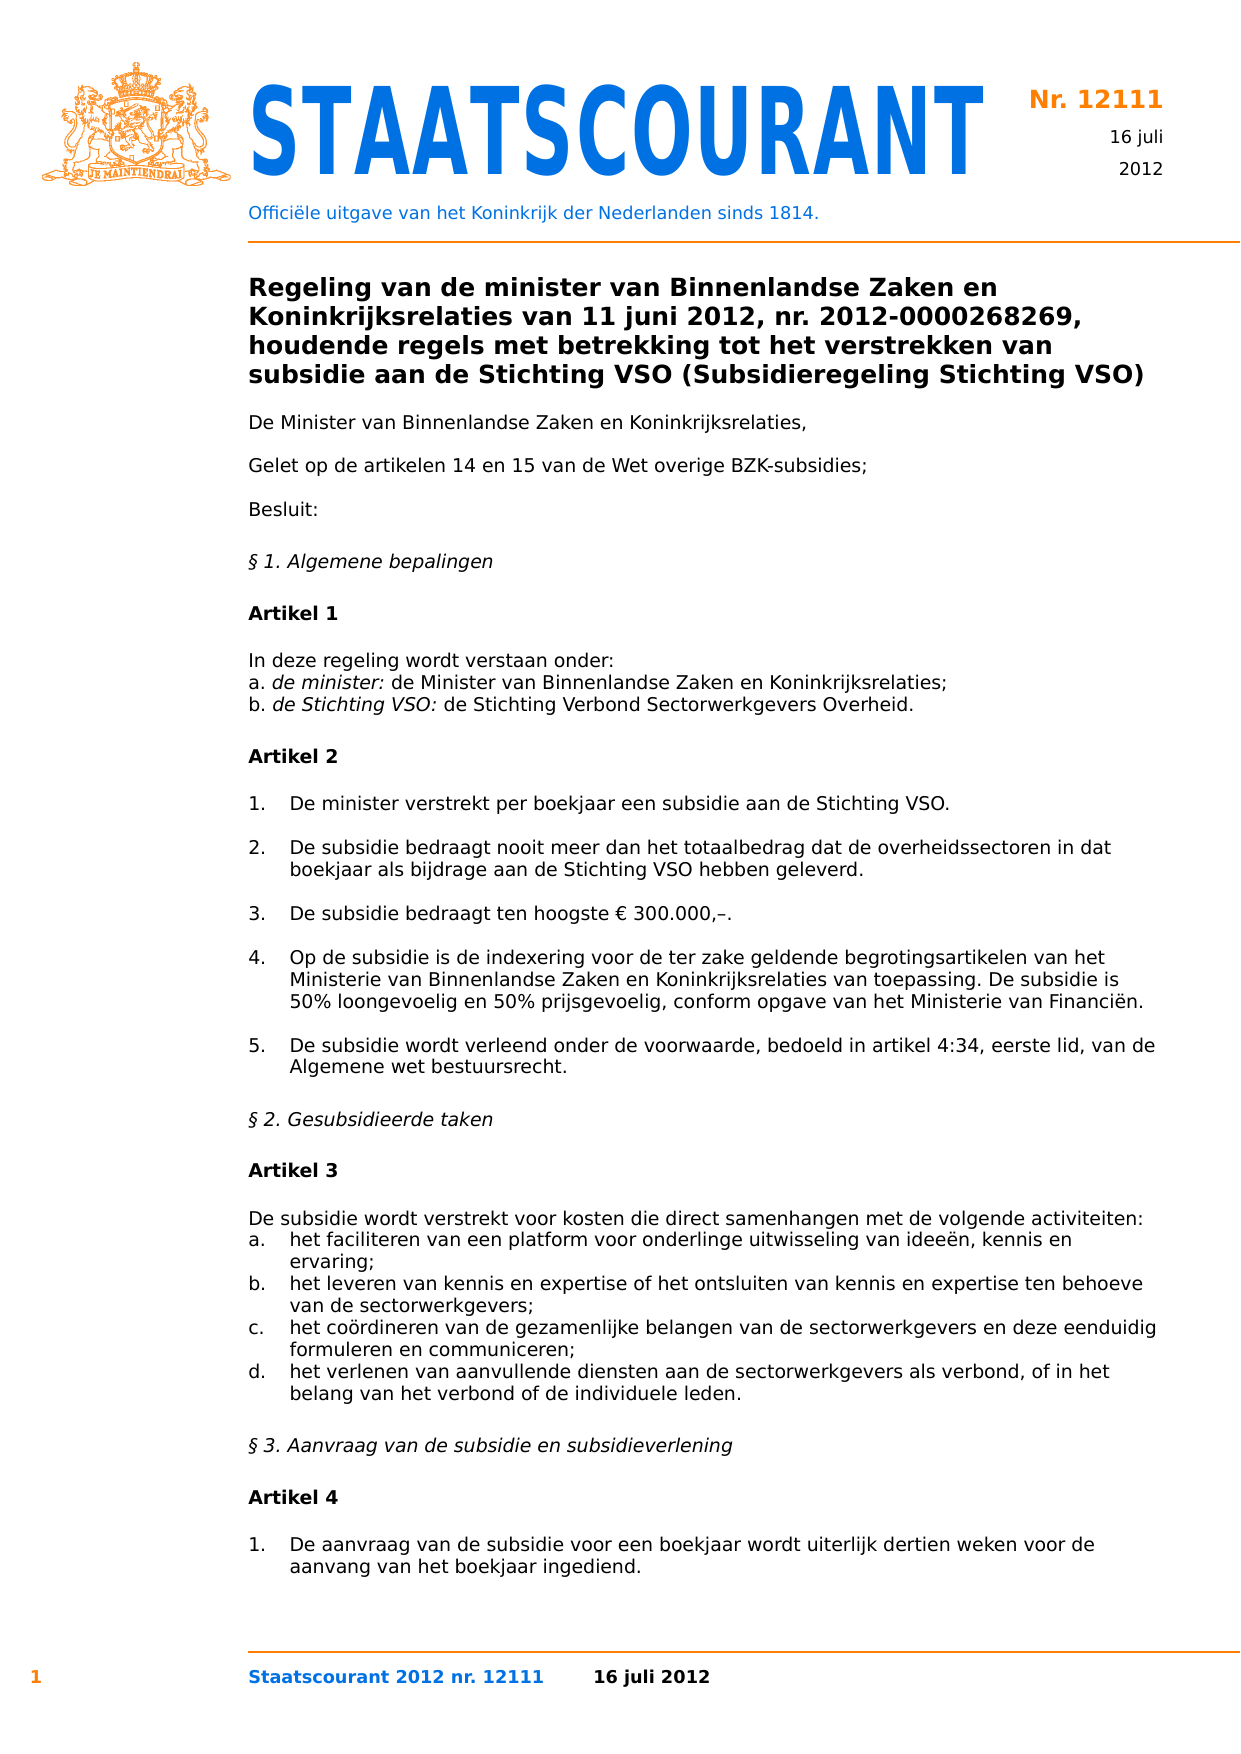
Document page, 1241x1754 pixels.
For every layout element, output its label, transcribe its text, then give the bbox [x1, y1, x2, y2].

subtitle Artikel 4 [248, 1487, 1163, 1509]
text Besluit: [248, 499, 1163, 521]
subtitle § 1. Algemene bepalingen [248, 551, 1163, 573]
table_header STAATSCOURANT [248, 62, 998, 203]
table_cell 16 juli [998, 121, 1240, 153]
picture [41, 62, 231, 186]
text 4. Op de subsidie is de indexering voor de ter zake geldende begrotingsartikelen van het Ministerie van Binnenlandse Zaken en Koninkrijksrelaties van toepassing. De subsidie is 50% loongevoelig en 50% prijsgevoelig, conform opgave van het Ministerie van Financiën. [248, 947, 1163, 1013]
table_header Nr. 12111 [998, 62, 1240, 121]
text 5. De subsidie wordt verleend onder de voorwaarde, bedoeld in artikel 4:34, eerste lid, van de Algemene wet bestuursrecht. [248, 1034, 1163, 1078]
text 1. De aanvraag van de subsidie voor een boekjaar wordt uiterlijk dertien weken voor de aanvang van het boekjaar ingediend. [248, 1534, 1163, 1578]
text 1. De minister verstrekt per boekjaar een subsidie aan de Stichting VSO. [248, 793, 1163, 815]
subtitle Artikel 2 [248, 746, 1163, 768]
text 3. De subsidie bedraagt ten hoogste € 300.000,–. [248, 903, 1163, 925]
subtitle § 2. Gesubsidieerde taken [248, 1108, 1163, 1130]
text 2. De subsidie bedraagt nooit meer dan het totaalbedrag dat de overheidssectoren in dat boekjaar als bijdrage aan de Stichting VSO hebben geleverd. [248, 837, 1163, 881]
text a. de minister: de Minister van Binnenlandse Zaken en Koninkrijksrelaties; [248, 672, 1163, 694]
subtitle Artikel 3 [248, 1160, 1163, 1182]
text De subsidie wordt verstrekt voor kosten die direct samenhangen met de volgende activiteiten: [248, 1207, 1163, 1229]
subtitle Regeling van de minister van Binnenlandse Zaken en Koninkrijksrelaties van 11 juni 2012, nr. 2012-0000268269, houdende regels met betrekking tot het verstrekken van subsidie aan de Stichting VSO (Subsidieregeling Stichting VSO) [248, 273, 1163, 390]
text De Minister van Binnenlandse Zaken en Koninkrijksrelaties, [248, 412, 1163, 433]
subtitle Artikel 1 [248, 603, 1163, 625]
text c. het coördineren van de gezamenlijke belangen van de sectorwerkgevers en deze eenduidig formuleren en communiceren; [248, 1317, 1163, 1361]
text d. het verlenen van aanvullende diensten aan de sectorwerkgevers als verbond, of in het belang van het verbond of de individuele leden. [248, 1361, 1163, 1405]
text a. het faciliteren van een platform voor onderlinge uitwisseling van ideeën, kennis en ervaring; [248, 1229, 1163, 1273]
table_cell 2012 [998, 153, 1240, 203]
text In deze regeling wordt verstaan onder: [248, 650, 1163, 672]
table_header [25, 62, 248, 241]
text b. de Stichting VSO: de Stichting Verbond Sectorwerkgevers Overheid. [248, 694, 1163, 716]
table_cell Officiële uitgave van het Koninkrijk der Nederlanden sinds 1814. [248, 203, 1240, 241]
subtitle § 3. Aanvraag van de subsidie en subsidieverlening [248, 1435, 1163, 1457]
text Gelet op de artikelen 14 en 15 van de Wet overige BZK-subsidies; [248, 455, 1163, 477]
text b. het leveren van kennis en expertise of het ontsluiten van kennis en expertise ten behoeve van de sectorwerkgevers; [248, 1273, 1163, 1317]
